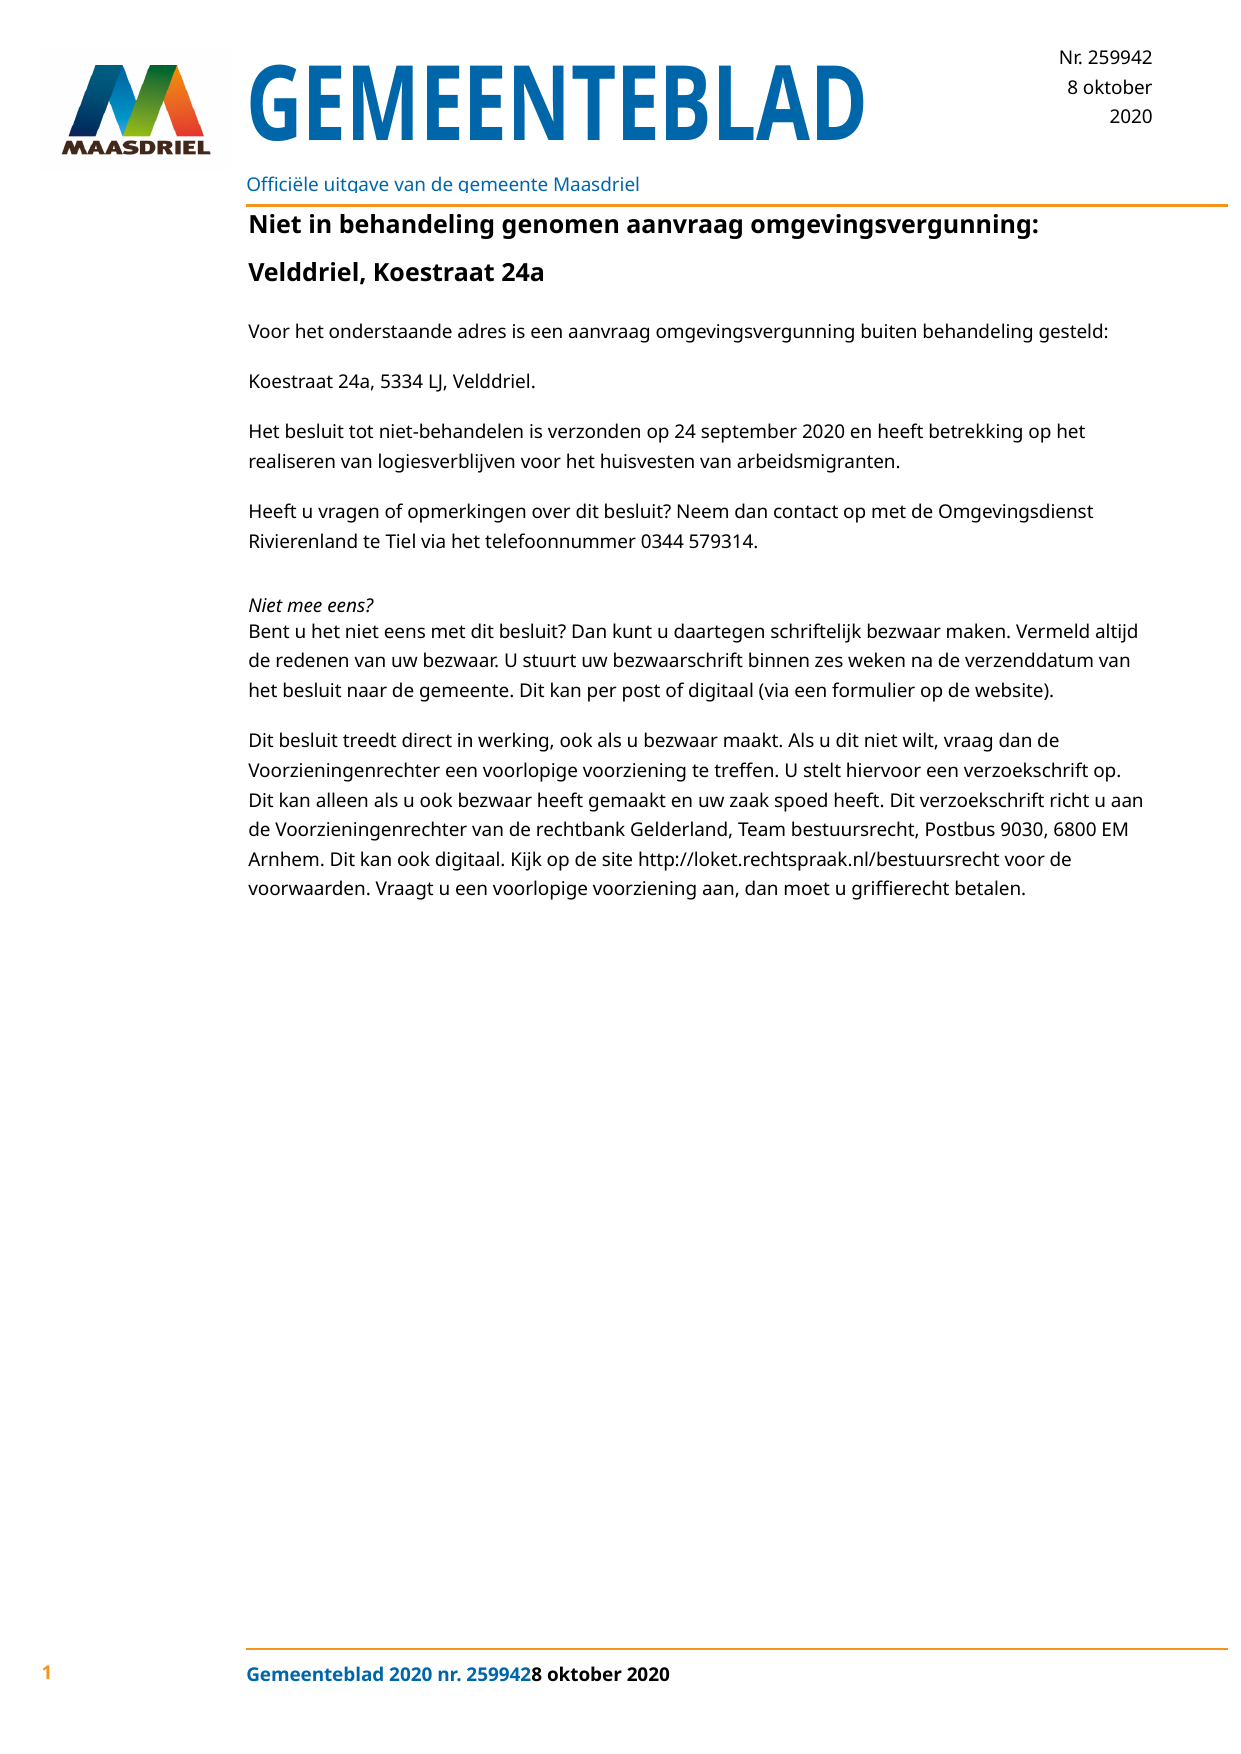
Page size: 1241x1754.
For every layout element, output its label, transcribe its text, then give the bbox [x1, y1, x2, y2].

picture [41, 47, 231, 172]
text Niet mee eens? [248, 592, 1152, 618]
text Het besluit tot niet-behandelen is verzonden op 24 september 2020 en heeft betrekking op het realiseren van logiesverblijven voor het huisvesten van arbeidsmigranten. [248, 419, 1152, 474]
text Dit besluit treedt direct in werking, ook als u bezwaar maakt. Als u dit niet wilt, vraag dan de Voorzieningenrechter een voorlopige voorziening te treffen. U stelt hiervoor een verzoekschrift op. Dit kan alleen als u ook bezwaar heeft gemaakt en uw zaak spoed heeft. Dit verzoekschrift richt u aan de Voorzieningenrechter van de rechtbank Gelderland, Team bestuursrecht, Postbus 9030, 6800 EM Arnhem. Dit kan ook digitaal. Kijk op de site http://loket.rechtspraak.nl/bestuursrecht voor de voorwaarden. Vraagt u een voorlopige voorziening aan, dan moet u griffierecht betalen. [248, 728, 1152, 901]
text Voor het onderstaande adres is een aanvraag omgevingsvergunning buiten behandeling gesteld: [248, 318, 1152, 344]
text Bent u het niet eens met dit besluit? Dan kunt u daartegen schriftelijk bezwaar maken. Vermeld altijd de redenen van uw bezwaar. U stuurt uw bezwaarschrift binnen zes weken na de verzenddatum van het besluit naar de gemeente. Dit kan per post of digitaal (via een formulier op de website). [248, 618, 1152, 703]
text Niet in behandeling genomen aanvraag omgevingsvergunning: Velddriel, Koestraat 24a [248, 207, 1152, 288]
text Koestraat 24a, 5334 LJ, Velddriel. [248, 368, 1152, 394]
text Heeft u vragen of opmerkingen over dit besluit? Neem dan contact op met de Omgevingsdienst Rivierenland te Tiel via het telefoonnummer 0344 579314. [248, 499, 1152, 554]
